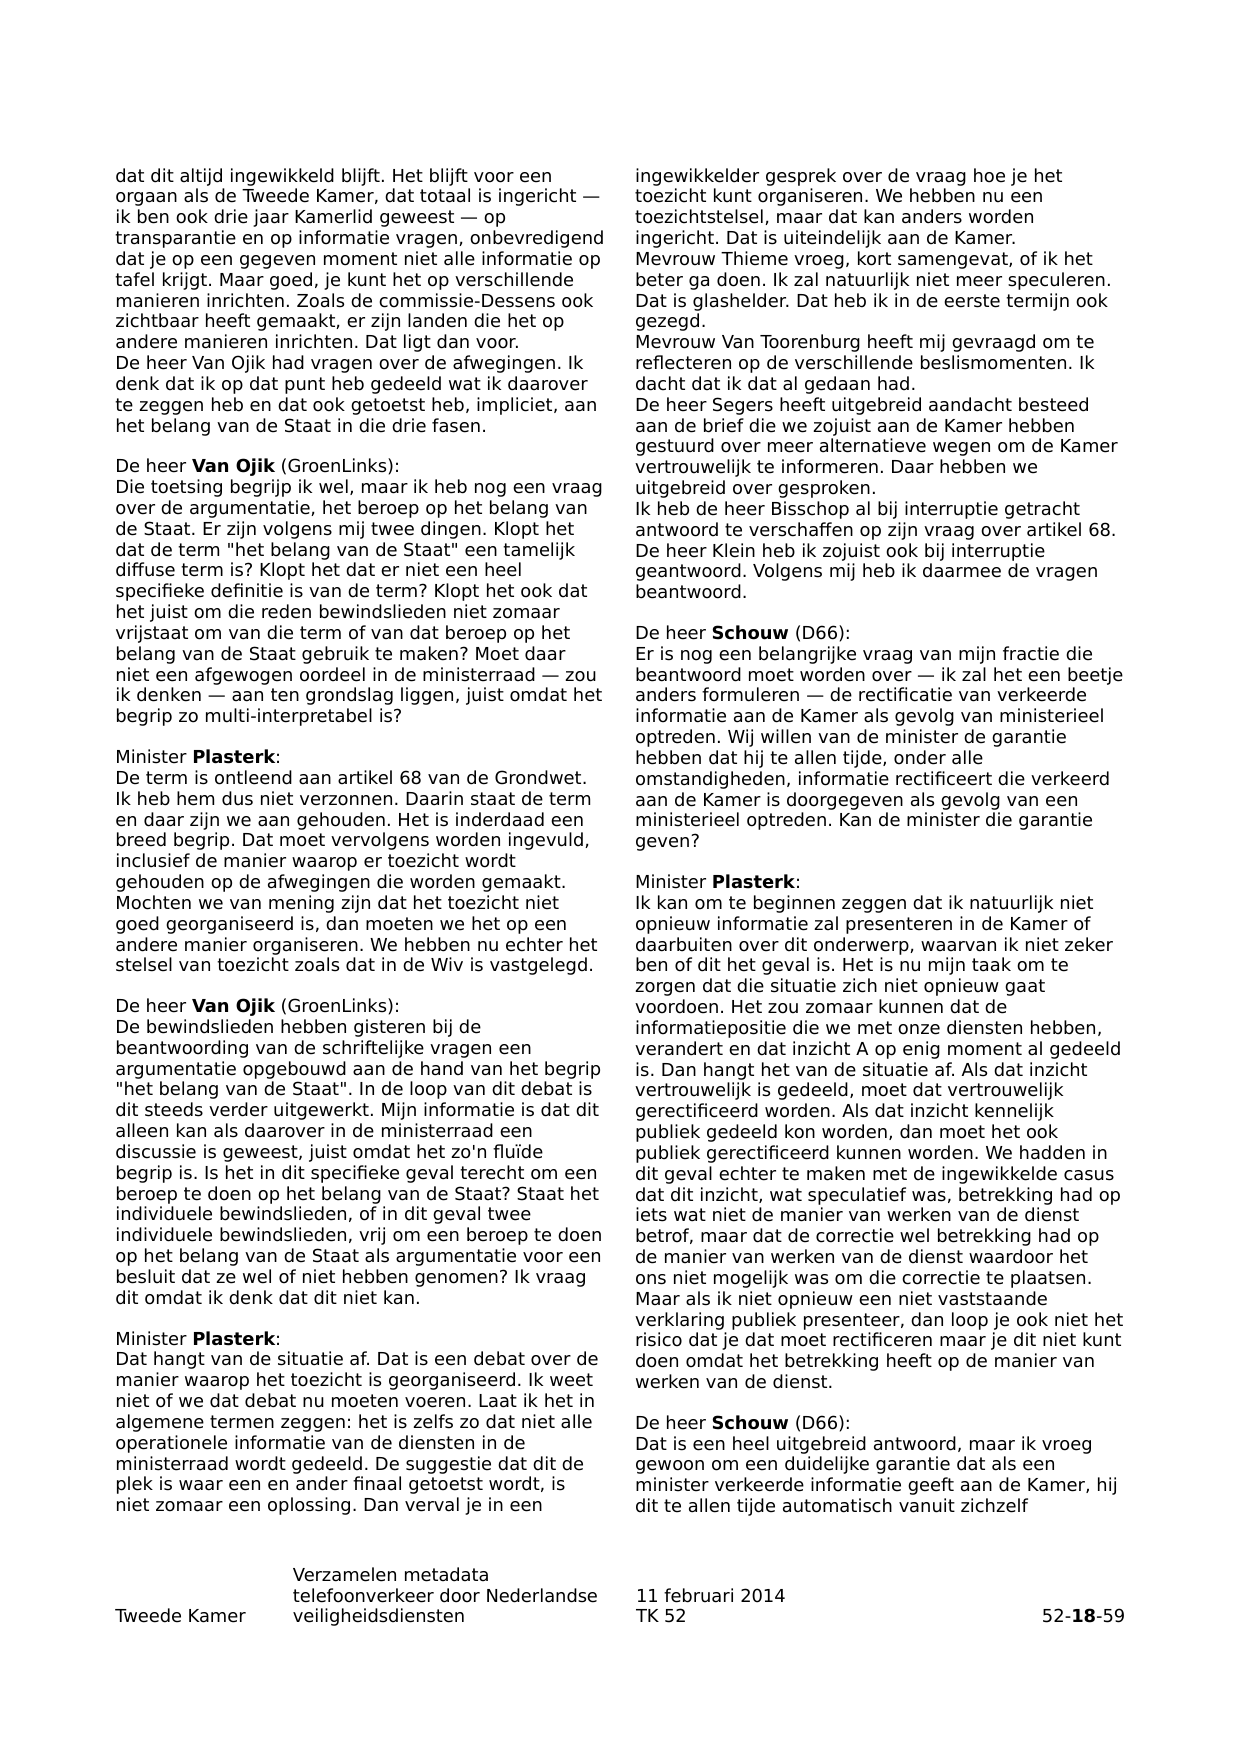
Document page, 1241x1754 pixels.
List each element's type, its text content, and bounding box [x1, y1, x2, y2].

text De heer Van Ojik had vragen over de afwegingen. Ik denk dat ik op dat punt heb gedeeld wat ik daarover te zeggen heb en dat ook getoetst heb, impliciet, aan het belang van de Staat in die drie fasen. [115, 353, 605, 436]
text Mevrouw Thieme vroeg, kort samengevat, of ik het beter ga doen. Ik zal natuurlijk niet meer speculeren. Dat is glashelder. Dat heb ik in de eerste termijn ook gezegd. [635, 249, 1125, 332]
text Dat is een heel uitgebreid antwoord, maar ik vroeg gewoon om een duidelijke garantie dat als een minister verkeerde informatie geeft aan de Kamer, hij dit te allen tijde automatisch vanuit zichzelf [635, 1433, 1125, 1517]
text ingewikkelder gesprek over de vraag hoe je het toezicht kunt organiseren. We hebben nu een toezichtstelsel, maar dat kan anders worden ingericht. Dat is uiteindelijk aan de Kamer. [635, 165, 1125, 249]
text De heer Segers heeft uitgebreid aandacht besteed aan de brief die we zojuist aan de Kamer hebben gestuurd over meer alternatieve wegen om de Kamer vertrouwelijk te informeren. Daar hebben we uitgebreid over gesproken. [635, 394, 1125, 499]
text De heer Van Ojik (GroenLinks): [115, 996, 605, 1017]
text De bewindslieden hebben gisteren bij de beantwoording van de schriftelijke vragen een argumentatie opgebouwd aan de hand van het begrip "het belang van de Staat". In de loop van dit debat is dit steeds verder uitgewerkt. Mijn informatie is dat dit alleen kan als daarover in de ministerraad een discussie is geweest, juist omdat het zo'n fluïde begrip is. Is het in dit specifieke geval terecht om een beroep te doen op het belang van de Staat? Staat het individuele bewindslieden, of in dit geval twee individuele bewindslieden, vrij om een beroep te doen op het belang van de Staat als argumentatie voor een besluit dat ze wel of niet hebben genomen? Ik vraag dit omdat ik denk dat dit niet kan. [115, 1017, 605, 1308]
text Minister Plasterk: [115, 1328, 605, 1349]
text dat dit altijd ingewikkeld blijft. Het blijft voor een orgaan als de Tweede Kamer, dat totaal is ingericht — ik ben ook drie jaar Kamerlid geweest — op transparantie en op informatie vragen, onbevredigend dat je op een gegeven moment niet alle informatie op tafel krijgt. Maar goed, je kunt het op verschillende manieren inrichten. Zoals de commissie-Dessens ook zichtbaar heeft gemaakt, er zijn landen die het op andere manieren inrichten. Dat ligt dan voor. [115, 165, 605, 353]
text De heer Schouw (D66): [635, 1413, 1125, 1433]
text Minister Plasterk: [115, 747, 605, 768]
text Ik heb de heer Bisschop al bij interruptie getracht antwoord te verschaffen op zijn vraag over artikel 68. De heer Klein heb ik zojuist ook bij interruptie geantwoord. Volgens mij heb ik daarmee de vragen beantwoord. [635, 499, 1125, 603]
text Ik kan om te beginnen zeggen dat ik natuurlijk niet opnieuw informatie zal presenteren in de Kamer of daarbuiten over dit onderwerp, waarvan ik niet zeker ben of dit het geval is. Het is nu mijn taak om te zorgen dat die situatie zich niet opnieuw gaat voordoen. Het zou zomaar kunnen dat de informatiepositie die we met onze diensten hebben, verandert en dat inzicht A op enig moment al gedeeld is. Dan hangt het van de situatie af. Als dat inzicht vertrouwelijk is gedeeld, moet dat vertrouwelijk gerectificeerd worden. Als dat inzicht kennelijk publiek gedeeld kon worden, dan moet het ook publiek gerectificeerd kunnen worden. We hadden in dit geval echter te maken met de ingewikkelde casus dat dit inzicht, wat speculatief was, betrekking had op iets wat niet de manier van werken van de dienst betrof, maar dat de correctie wel betrekking had op de manier van werken van de dienst waardoor het ons niet mogelijk was om die correctie te plaatsen. Maar als ik niet opnieuw een niet vaststaande verklaring publiek presenteer, dan loop je ook niet het risico dat je dat moet rectificeren maar je dit niet kunt doen omdat het betrekking heeft op de manier van werken van de dienst. [635, 893, 1125, 1393]
text De term is ontleend aan artikel 68 van de Grondwet. Ik heb hem dus niet verzonnen. Daarin staat de term en daar zijn we aan gehouden. Het is inderdaad een breed begrip. Dat moet vervolgens worden ingevuld, inclusief de manier waarop er toezicht wordt gehouden op de afwegingen die worden gemaakt. Mochten we van mening zijn dat het toezicht niet goed georganiseerd is, dan moeten we het op een andere manier organiseren. We hebben nu echter het stelsel van toezicht zoals dat in de Wiv is vastgelegd. [115, 768, 605, 976]
text De heer Schouw (D66): [635, 623, 1125, 643]
text De heer Van Ojik (GroenLinks): [115, 456, 605, 477]
text Die toetsing begrijp ik wel, maar ik heb nog een vraag over de argumentatie, het beroep op het belang van de Staat. Er zijn volgens mij twee dingen. Klopt het dat de term "het belang van de Staat" een tamelijk diffuse term is? Klopt het dat er niet een heel specifieke definitie is van de term? Klopt het ook dat het juist om die reden bewindslieden niet zomaar vrijstaat om van die term of van dat beroep op het belang van de Staat gebruik te maken? Moet daar niet een afgewogen oordeel in de ministerraad — zou ik denken — aan ten grondslag liggen, juist omdat het begrip zo multi-interpretabel is? [115, 477, 605, 727]
text Minister Plasterk: [635, 872, 1125, 893]
text Er is nog een belangrijke vraag van mijn fractie die beantwoord moet worden over — ik zal het een beetje anders formuleren — de rectificatie van verkeerde informatie aan de Kamer als gevolg van ministerieel optreden. Wij willen van de minister de garantie hebben dat hij te allen tijde, onder alle omstandigheden, informatie rectificeert die verkeerd aan de Kamer is doorgegeven als gevolg van een ministerieel optreden. Kan de minister die garantie geven? [635, 643, 1125, 852]
text Dat hangt van de situatie af. Dat is een debat over de manier waarop het toezicht is georganiseerd. Ik weet niet of we dat debat nu moeten voeren. Laat ik het in algemene termen zeggen: het is zelfs zo dat niet alle operationele informatie van de diensten in de ministerraad wordt gedeeld. De suggestie dat dit de plek is waar een en ander finaal getoetst wordt, is niet zomaar een oplossing. Dan verval je in een [115, 1349, 605, 1516]
text Mevrouw Van Toorenburg heeft mij gevraagd om te reflecteren op de verschillende beslismomenten. Ik dacht dat ik dat al gedaan had. [635, 332, 1125, 394]
